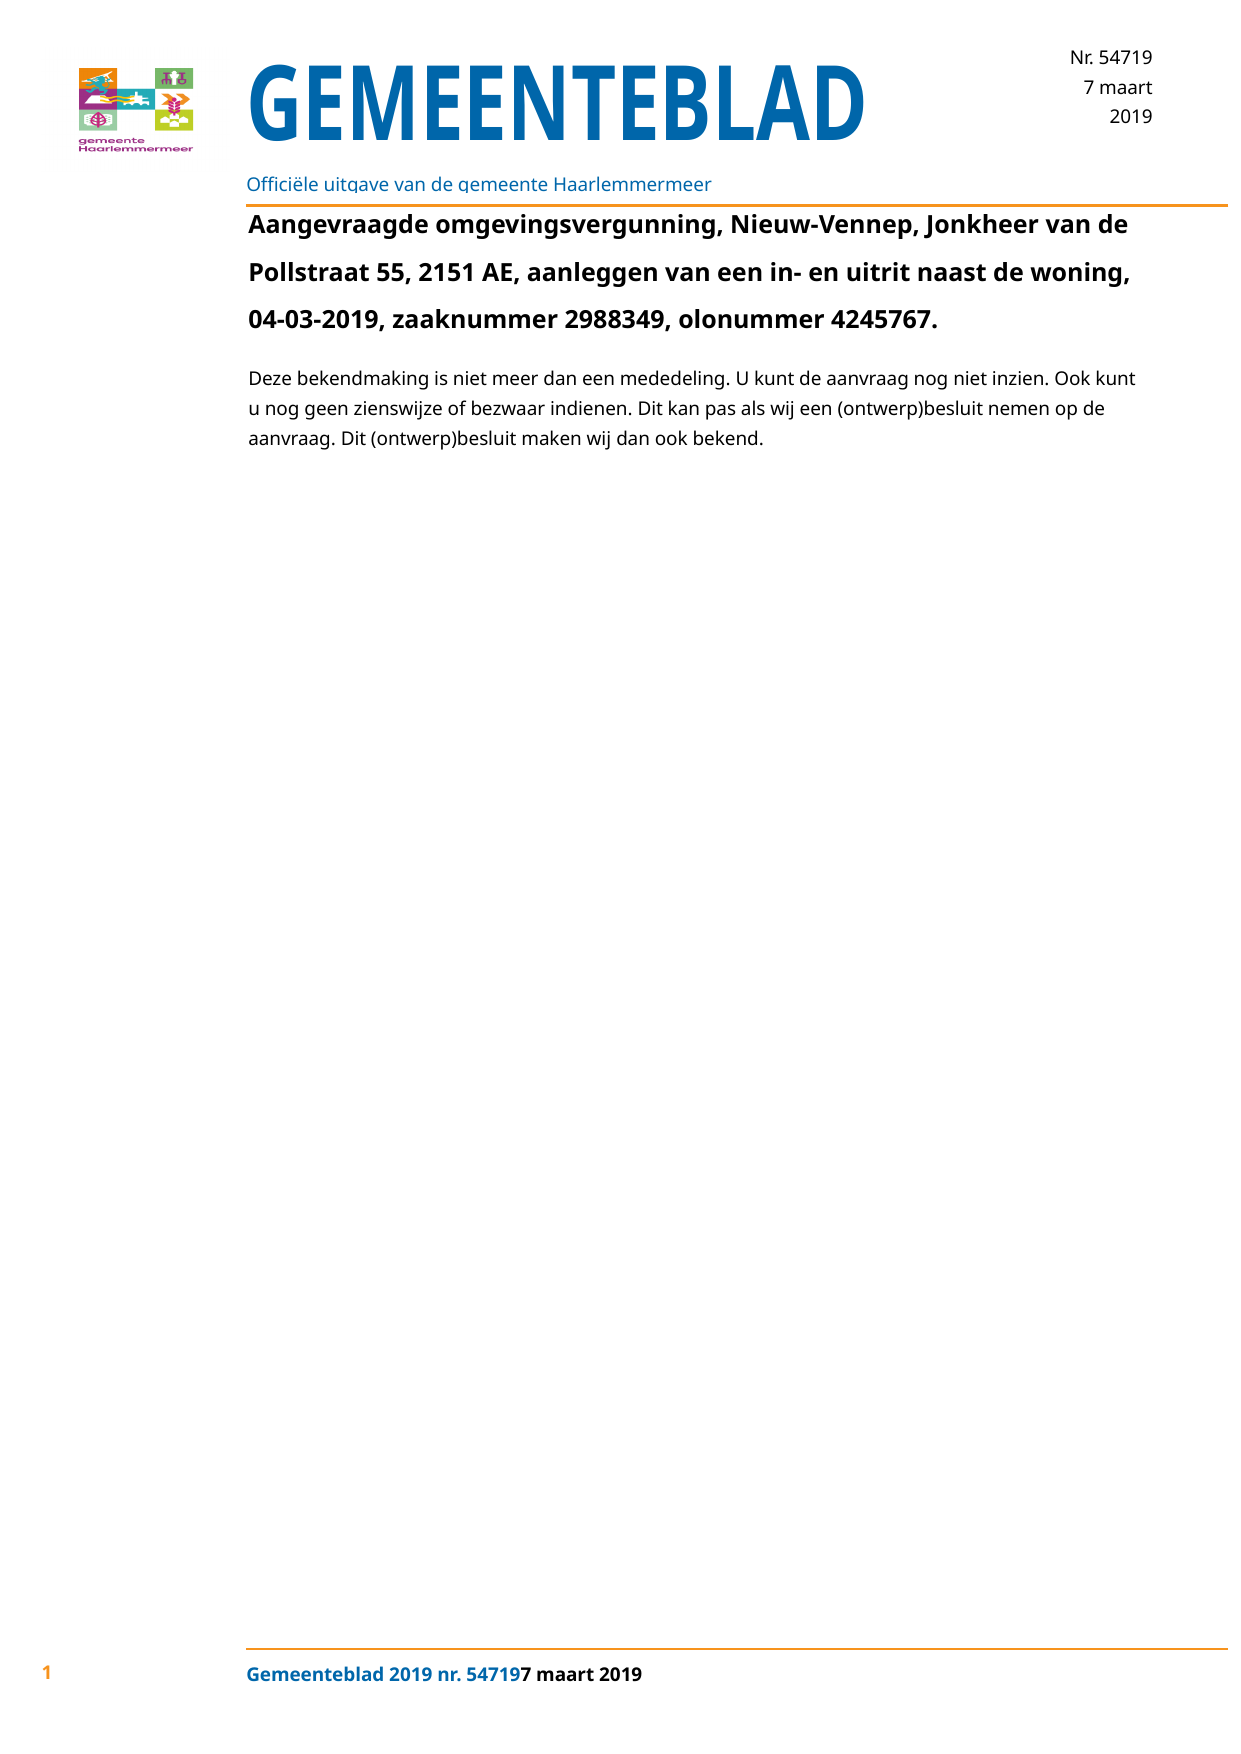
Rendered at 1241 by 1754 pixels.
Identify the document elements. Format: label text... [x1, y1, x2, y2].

picture [41, 47, 231, 172]
text Deze bekendmaking is niet meer dan een mededeling. U kunt de aanvraag nog niet inzien. Ook kunt u nog geen zienswijze of bezwaar indienen. Dit kan pas als wij een (ontwerp)besluit nemen op de aanvraag. Dit (ontwerp)besluit maken wij dan ook bekend. [248, 366, 1152, 450]
text Aangevraagde omgevingsvergunning, Nieuw-Vennep, Jonkheer van de Pollstraat 55, 2151 AE, aanleggen van een in- en uitrit naast de woning, 04-03-2019, zaaknummer 2988349, olonummer 4245767. [248, 207, 1152, 336]
